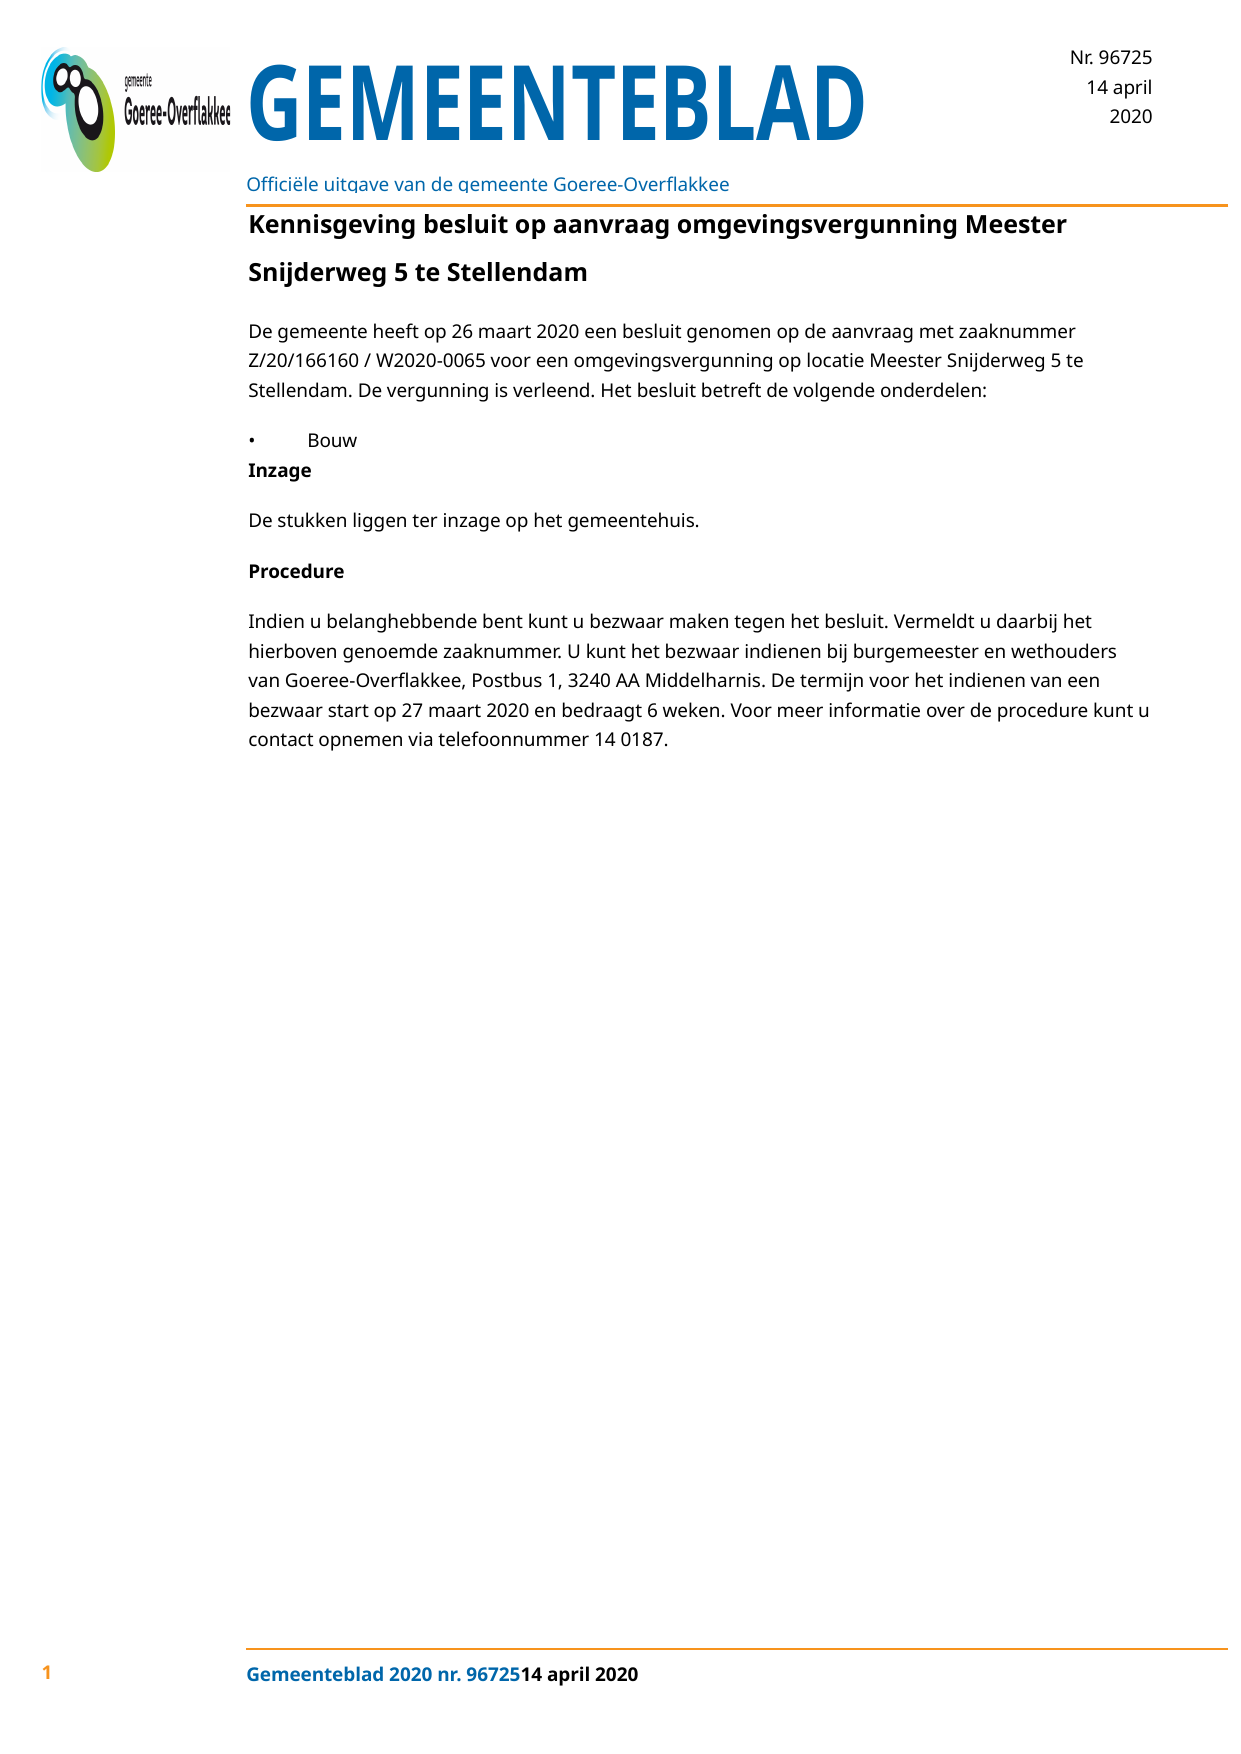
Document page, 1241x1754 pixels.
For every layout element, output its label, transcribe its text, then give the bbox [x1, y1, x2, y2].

text De gemeente heeft op 26 maart 2020 een besluit genomen op de aanvraag met zaaknummer Z/20/166160 / W2020-0065 voor een omgevingsvergunning op locatie Meester Snijderweg 5 te Stellendam. De vergunning is verleend. Het besluit betreft de volgende onderdelen: [248, 318, 1152, 403]
text Kennisgeving besluit op aanvraag omgevingsvergunning Meester Snijderweg 5 te Stellendam [248, 207, 1152, 288]
text De stukken liggen ter inzage op het gemeentehuis. [248, 507, 1152, 533]
text Inzage [248, 457, 1152, 483]
text Indien u belanghebbende bent kunt u bezwaar maken tegen het besluit. Vermeldt u daarbij het hierboven genoemde zaaknummer. U kunt het bezwaar indienen bij burgemeester en wethouders van Goeree-Overflakkee, Postbus 1, 3240 AA Middelharnis. De termijn voor het indienen van een bezwaar start op 27 maart 2020 en bedraagt 6 weken. Voor meer informatie over de procedure kunt u contact opnemen via telefoonnummer 14 0187. [248, 608, 1152, 752]
list Bouw [248, 427, 1152, 453]
text Procedure [248, 558, 1152, 584]
picture [41, 47, 231, 172]
